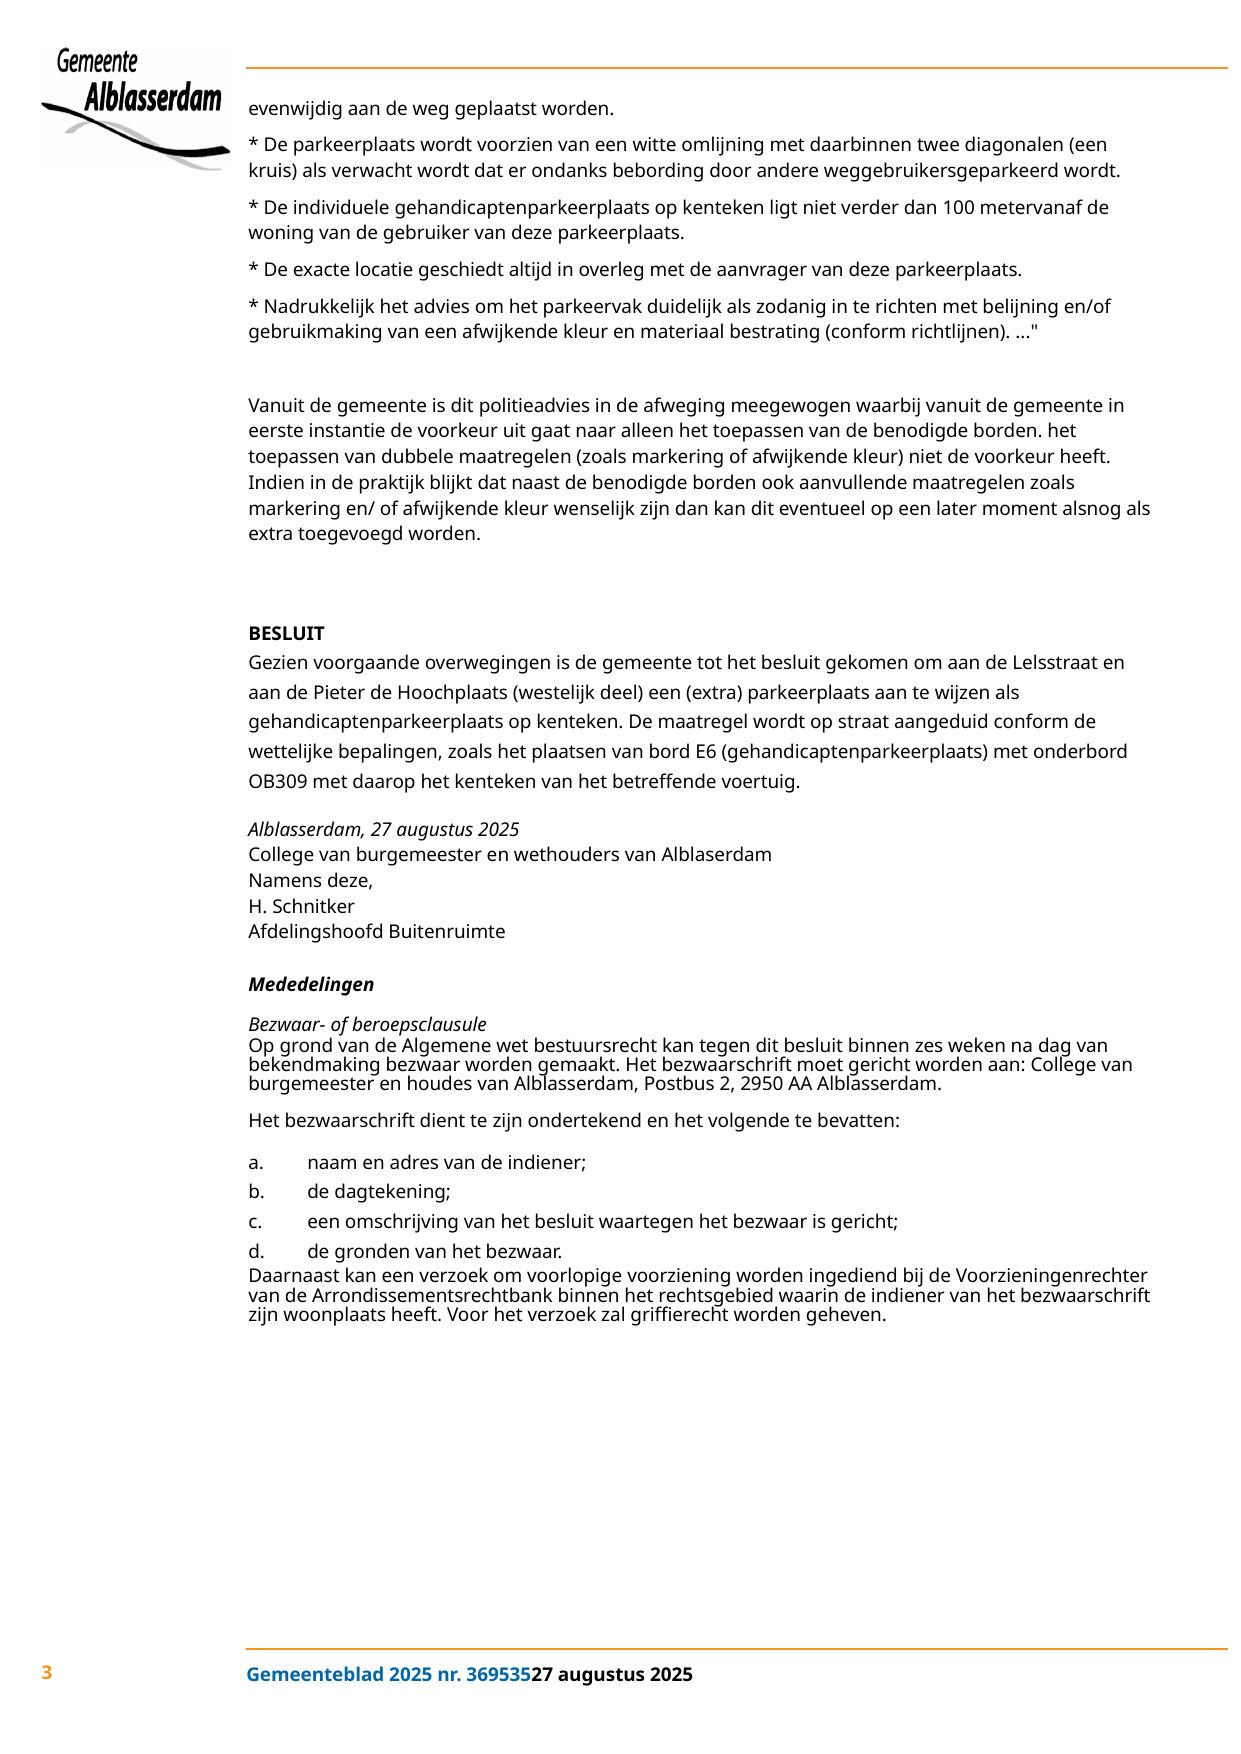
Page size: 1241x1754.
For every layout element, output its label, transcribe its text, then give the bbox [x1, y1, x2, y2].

list een omschrijving van het besluit waartegen het bezwaar is gericht; [248, 1208, 1152, 1234]
text * De individuele gehandicaptenparkeerplaats op kenteken ligt niet verder dan 100 metervanaf de woning van de gebruiker van deze parkeerplaats. [248, 194, 1152, 245]
text Gezien voorgaande overwegingen is de gemeente tot het besluit gekomen om aan de Lelsstraat en aan de Pieter de Hoochplaats (westelijk deel) een (extra) parkeerplaats aan te wijzen als gehandicaptenparkeerplaats op kenteken. De maatregel wordt op straat aangeduid conform de wettelijke bepalingen, zoals het plaatsen van bord E6 (gehandicaptenparkeerplaats) met onderbord OB309 met daarop het kenteken van het betreffende voertuig. [248, 649, 1152, 794]
text * De parkeerplaats wordt voorzien van een witte omlijning met daarbinnen twee diagonalen (een kruis) als verwacht wordt dat er ondanks bebording door andere weggebruikersgeparkeerd wordt. [248, 131, 1152, 183]
text H. Schnitker [248, 893, 1152, 919]
text Vanuit de gemeente is dit politieadvies in de afweging meegewogen waarbij vanuit de gemeente in eerste instantie de voorkeur uit gaat naar alleen het toepassen van de benodigde borden. het toepassen van dubbele maatregelen (zoals markering of afwijkende kleur) niet de voorkeur heeft. Indien in de praktijk blijkt dat naast de benodigde borden ook aanvullende maatregelen zoals markering en/ of afwijkende kleur wenselijk zijn dan kan dit eventueel op een later moment alsnog als extra toegevoegd worden. [248, 392, 1152, 546]
text BESLUIT [248, 620, 1152, 646]
text * De exacte locatie geschiedt altijd in overleg met de aanvrager van deze parkeerplaats. [248, 256, 1152, 282]
text Op grond van de Algemene wet bestuursrecht kan tegen dit besluit binnen zes weken na dag van bekendmaking bezwaar worden gemaakt. Het bezwaarschrift moet gericht worden aan: College van burgemeester en houdes van Alblasserdam, Postbus 2, 2950 AA Alblasserdam. [248, 1037, 1152, 1094]
text Bezwaar- of beroepsclausule [248, 1011, 1152, 1037]
text Mededelingen [248, 972, 1152, 997]
text College van burgemeester en wethouders van Alblaserdam [248, 841, 1152, 867]
list de gronden van het bezwaar. [248, 1238, 1152, 1263]
text evenwijdig aan de weg geplaatst worden. [248, 95, 1152, 121]
picture [41, 47, 231, 172]
text Alblasserdam, 27 augustus 2025 [248, 816, 1152, 841]
text Namens deze, [248, 867, 1152, 893]
list de dagtekening; [248, 1179, 1152, 1204]
text * Nadrukkelijk het advies om het parkeervak duidelijk als zodanig in te richten met belijning en/of gebruikmaking van een afwijkende kleur en materiaal bestrating (conform richtlijnen). ..." [248, 293, 1152, 344]
text Daarnaast kan een verzoek om voorlopige voorziening worden ingediend bij de Voorzieningenrechter van de Arrondissementsrechtbank binnen het rechtsgebied waarin de indiener van het bezwaarschrift zijn woonplaats heeft. Voor het verzoek zal griffierecht worden geheven. [248, 1267, 1152, 1325]
text Afdelingshoofd Buitenruimte [248, 919, 1152, 944]
text Het bezwaarschrift dient te zijn ondertekend en het volgende te bevatten: [248, 1112, 1152, 1131]
list naam en adres van de indiener; [248, 1149, 1152, 1175]
